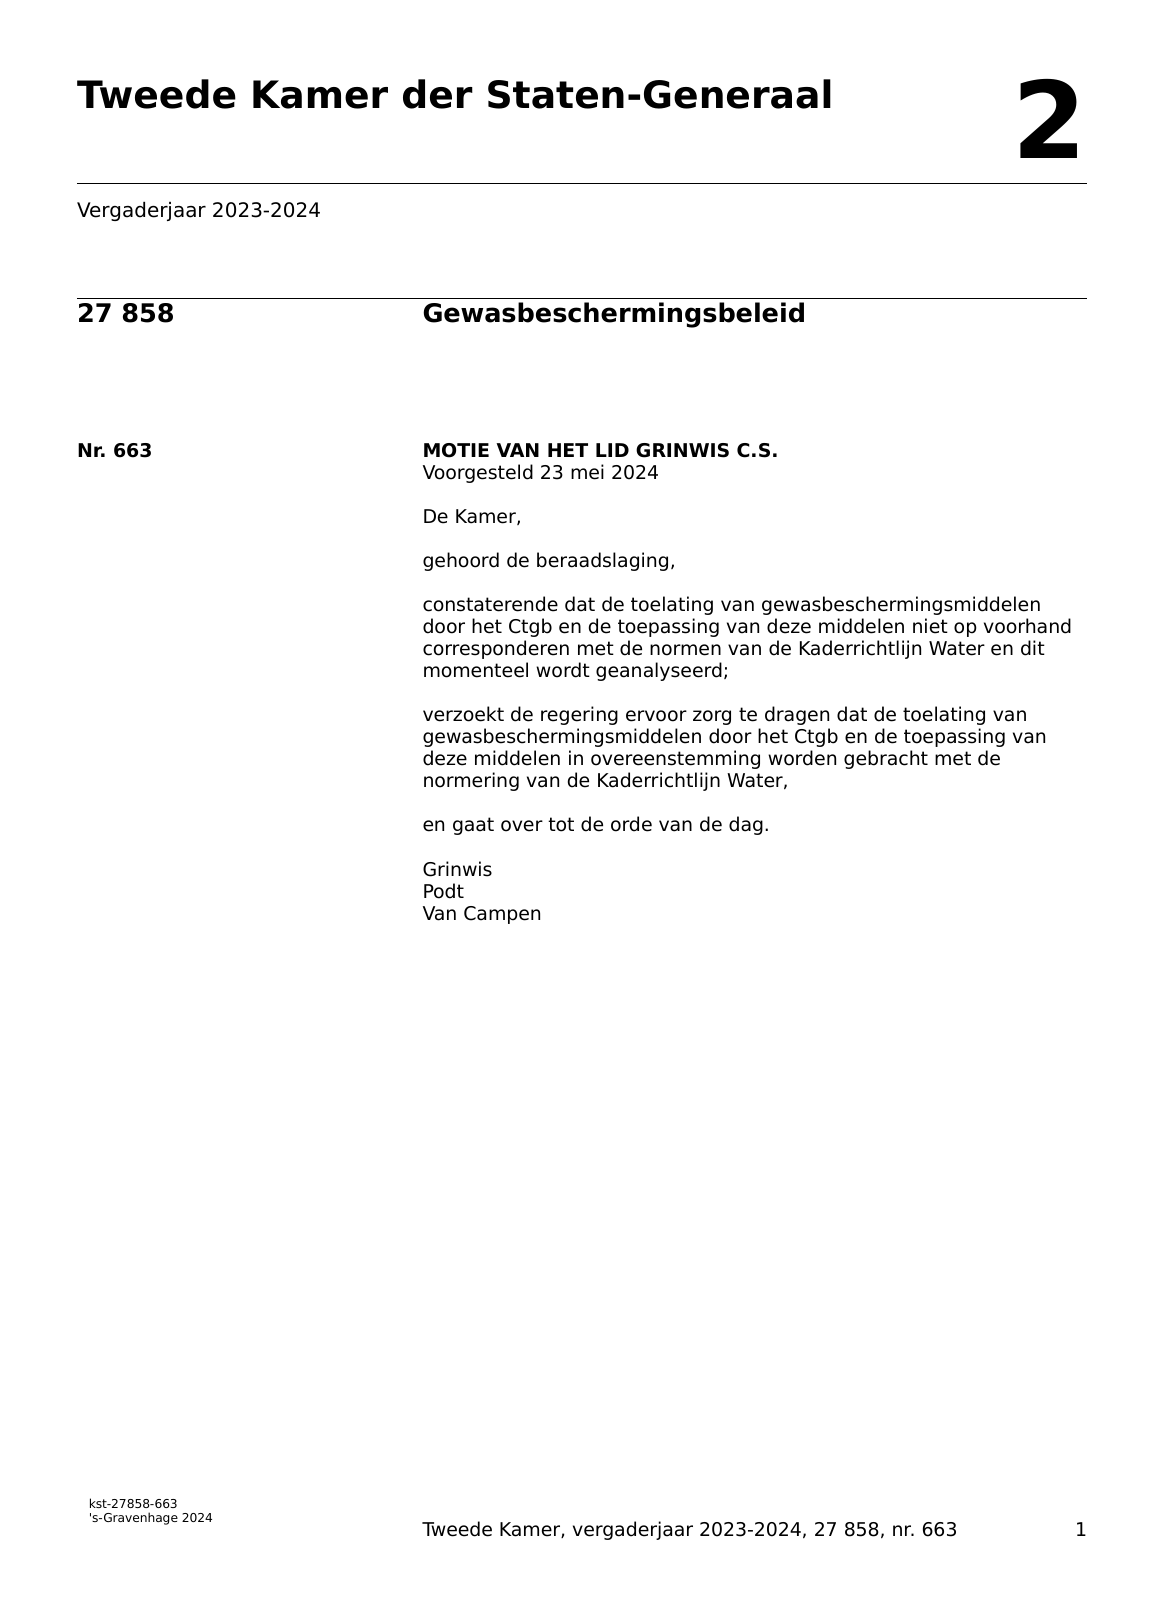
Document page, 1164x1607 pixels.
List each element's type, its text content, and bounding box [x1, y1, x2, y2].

text Voorgesteld 23 mei 2024 [422, 462, 1087, 484]
table_header 2 [886, 59, 1087, 183]
text 's-Gravenhage 2024 [88, 1511, 323, 1525]
subtitle 27 858 Gewasbeschermingsbeleid [77, 299, 1087, 329]
text constaterende dat de toelating van gewasbeschermingsmiddelen door het Ctgb en de toepassing van deze middelen niet op voorhand corresponderen met de normen van de Kaderrichtlijn Water en dit momenteel wordt geanalyseerd; [422, 594, 1087, 682]
table_header Tweede Kamer der Staten-Generaal [77, 59, 886, 183]
text Podt [422, 881, 1087, 902]
table_cell Vergaderjaar 2023-2024 [77, 184, 1087, 298]
text gehoord de beraadslaging, [422, 550, 1087, 572]
text en gaat over tot de orde van de dag. [422, 814, 1087, 836]
text De Kamer, [422, 506, 1087, 528]
text Grinwis [422, 858, 1087, 881]
text verzoekt de regering ervoor zorg te dragen dat de toelating van gewasbeschermingsmiddelen door het Ctgb en de toepassing van deze middelen in overeenstemming worden gebracht met de normering van de Kaderrichtlijn Water, [422, 704, 1087, 792]
text kst-27858-663 [88, 1497, 323, 1511]
subtitle Nr. 663 MOTIE VAN HET LID GRINWIS C.S. [77, 440, 1087, 462]
text Van Campen [422, 902, 1087, 924]
